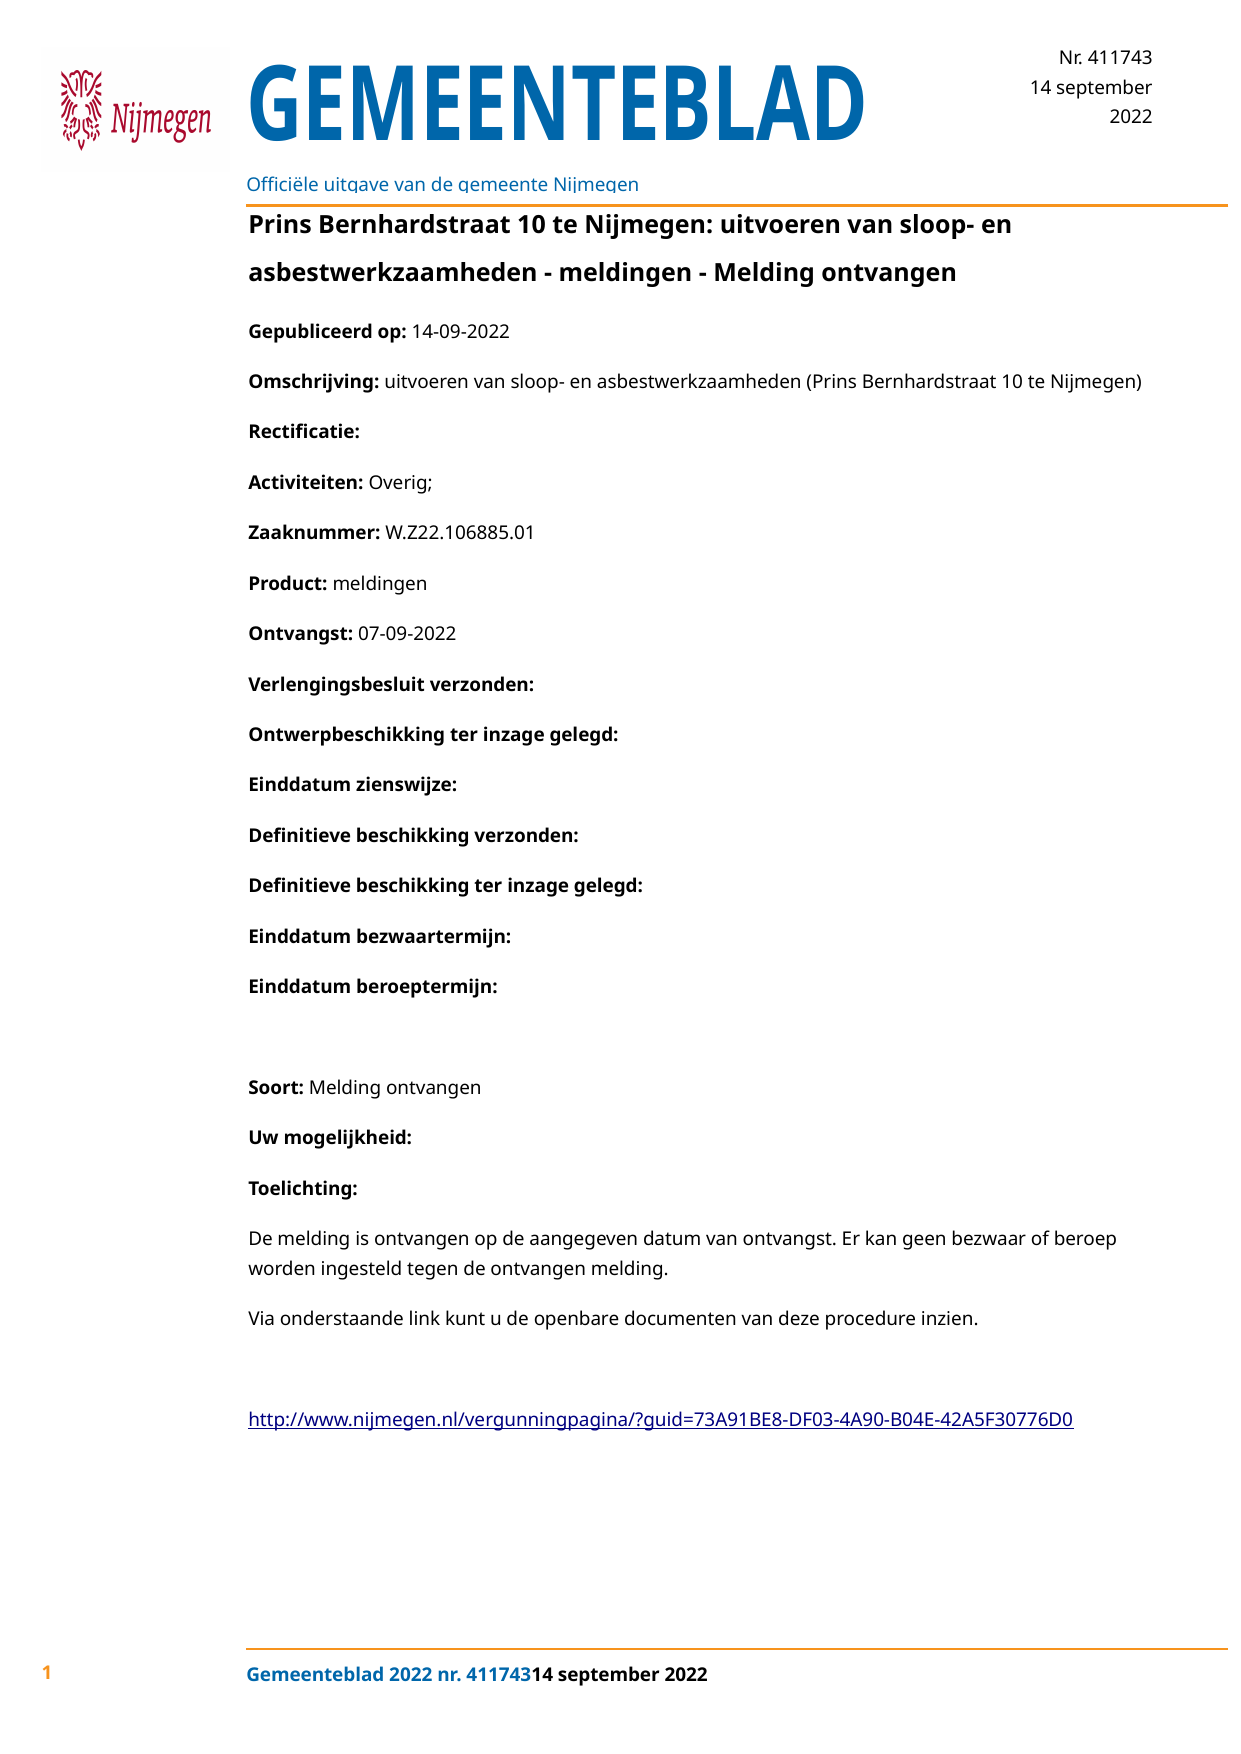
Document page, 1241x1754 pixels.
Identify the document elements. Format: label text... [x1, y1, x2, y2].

text Einddatum zienswijze: [248, 772, 1152, 797]
text Ontvangst: 07-09-2022 [248, 620, 1152, 646]
text Einddatum bezwaartermijn: [248, 923, 1152, 949]
text Verlengingsbesluit verzonden: [248, 671, 1152, 697]
text Ontwerpbeschikking ter inzage gelegd: [248, 721, 1152, 747]
text Definitieve beschikking ter inzage gelegd: [248, 872, 1152, 898]
picture [41, 47, 231, 172]
text Einddatum beroeptermijn: [248, 973, 1152, 999]
text Via onderstaande link kunt u de openbare documenten van deze procedure inzien. [248, 1305, 1152, 1331]
text Soort: Melding ontvangen [248, 1074, 1152, 1100]
text Rectificatie: [248, 419, 1152, 444]
text Uw mogelijkheid: [248, 1124, 1152, 1150]
text Prins Bernhardstraat 10 te Nijmegen: uitvoeren van sloop- en asbestwerkzaamheden - meldingen - Melding ontvangen [248, 207, 1152, 288]
text Toelichting: [248, 1175, 1152, 1201]
text Definitieve beschikking verzonden: [248, 822, 1152, 848]
text De melding is ontvangen op de aangegeven datum van ontvangst. Er kan geen bezwaar of beroep worden ingesteld tegen de ontvangen melding. [248, 1225, 1152, 1281]
text Omschrijving: uitvoeren van sloop- en asbestwerkzaamheden (Prins Bernhardstraat 10 te Nijmegen) [248, 368, 1152, 394]
text http://www.nijmegen.nl/vergunningpagina/?guid=73A91BE8-DF03-4A90-B04E-42A5F30776D0 [248, 1406, 1152, 1432]
text Product: meldingen [248, 570, 1152, 596]
text Gepubliceerd op: 14-09-2022 [248, 318, 1152, 344]
text Zaaknummer: W.Z22.106885.01 [248, 519, 1152, 545]
text Activiteiten: Overig; [248, 469, 1152, 495]
